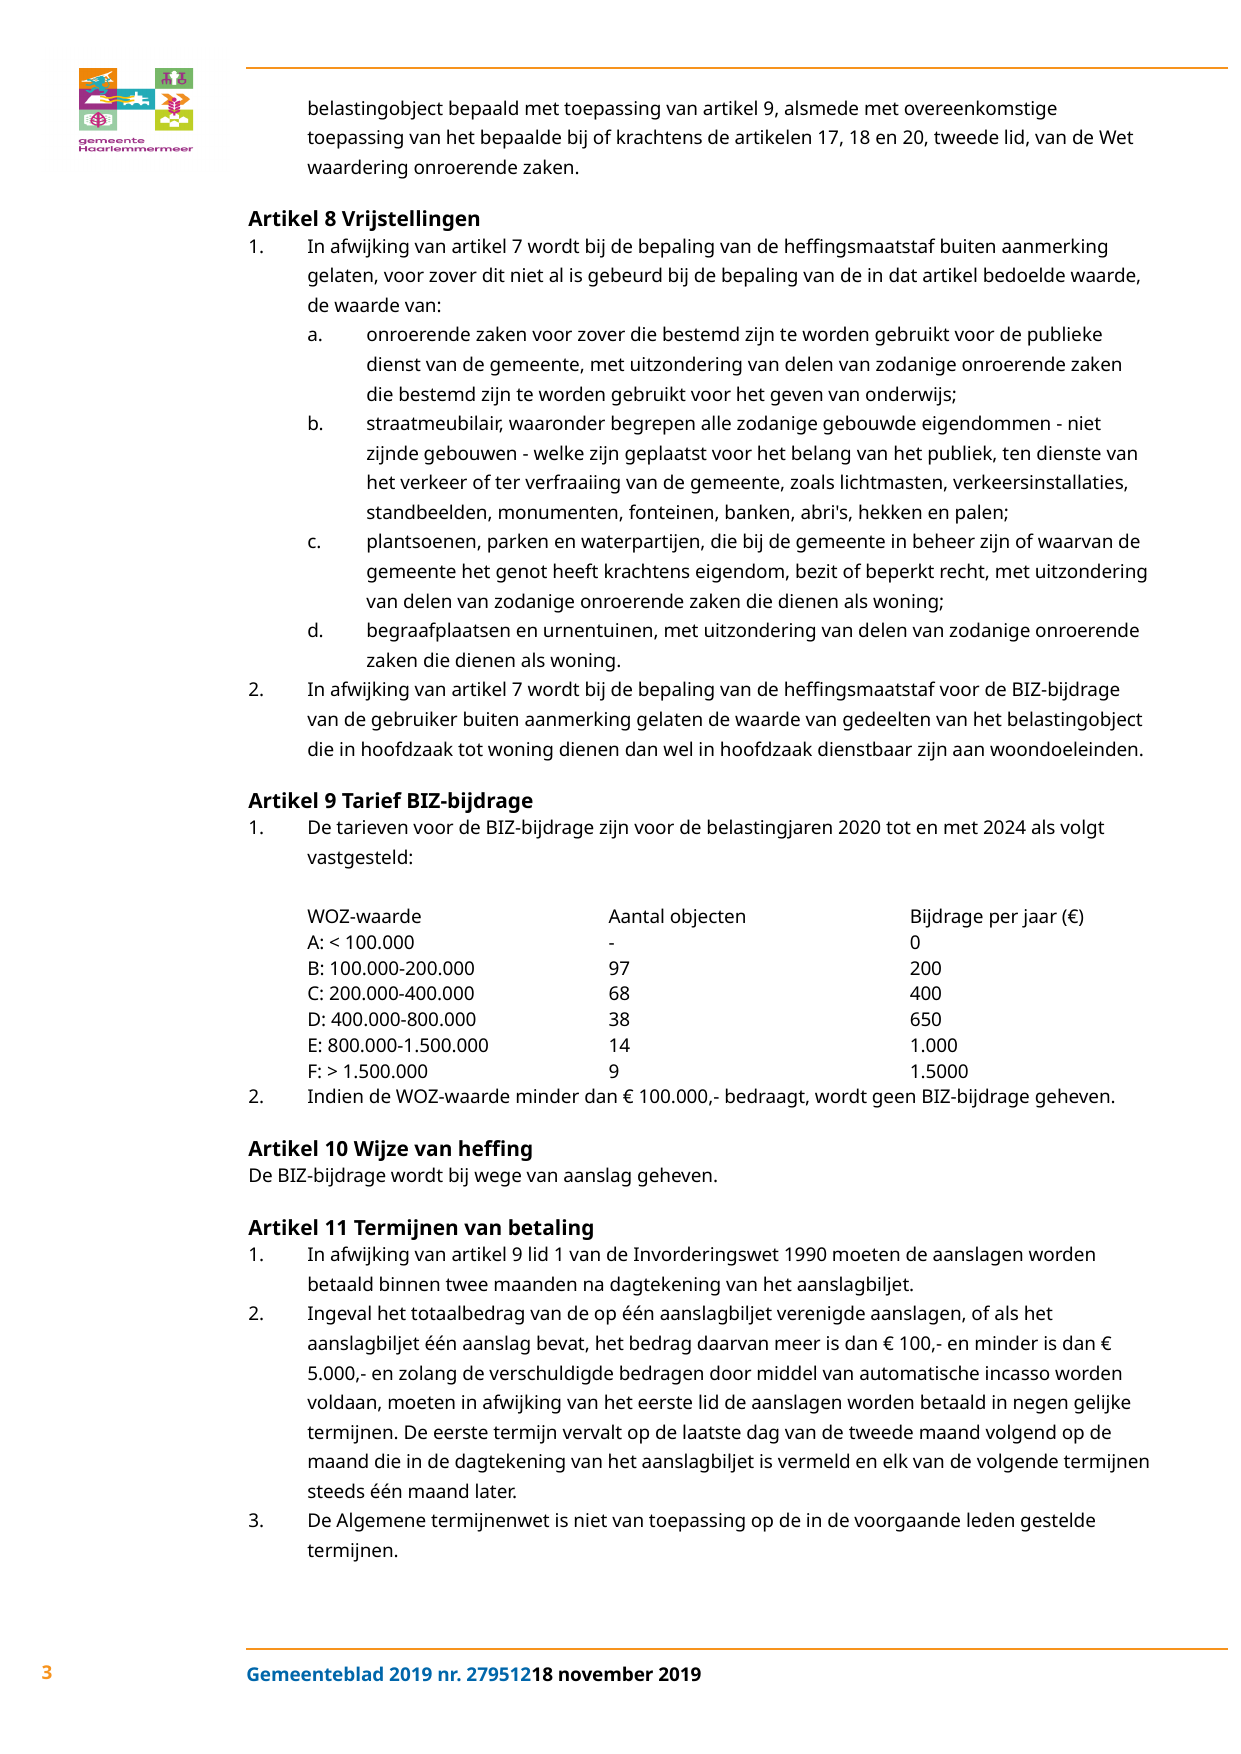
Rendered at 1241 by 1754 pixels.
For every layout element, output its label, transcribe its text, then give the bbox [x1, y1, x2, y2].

table_cell - [608, 929, 909, 955]
table_cell F: > 1.500.000 [307, 1058, 608, 1083]
list De Algemene termijnenwet is niet van toepassing op de in de voorgaande leden gestelde termijnen. [248, 1508, 1152, 1563]
table_cell B: 100.000-200.000 [307, 955, 608, 981]
list begraafplaatsen en urnentuinen, met uitzondering van delen van zodanige onroerende zaken die dienen als woning. [307, 617, 1152, 673]
table_cell 650 [910, 1006, 1211, 1032]
text Artikel 9 Tarief BIZ-bijdrage [248, 786, 1152, 814]
list onroerende zaken voor zover die bestemd zijn te worden gebruikt voor de publieke dienst van de gemeente, met uitzondering van delen van zodanige onroerende zaken die bestemd zijn te worden gebruikt voor het geven van onderwijs; [307, 322, 1152, 406]
list In afwijking van artikel 7 wordt bij de bepaling van de heffingsmaatstaf buiten aanmerking gelaten, voor zover dit niet al is gebeurd bij de bepaling van de in dat artikel bedoelde waarde, de waarde van: [248, 233, 1152, 318]
table_cell 200 [910, 955, 1211, 981]
table_cell 97 [608, 955, 909, 981]
list De tarieven voor de BIZ-bijdrage zijn voor de belastingjaren 2020 tot en met 2024 als volgt vastgesteld: [248, 814, 1152, 870]
table_cell 68 [608, 981, 909, 1006]
table_cell 14 [608, 1032, 909, 1058]
table_cell 38 [608, 1006, 909, 1032]
text Artikel 10 Wijze van heffing [248, 1134, 1152, 1162]
table_cell 9 [608, 1058, 909, 1083]
picture [41, 47, 231, 172]
text Artikel 8 Vrijstellingen [248, 204, 1152, 233]
table_cell C: 200.000-400.000 [307, 981, 608, 1006]
table_header WOZ-waarde [307, 904, 608, 929]
table_cell 1.000 [910, 1032, 1211, 1058]
list Ingeval het totaalbedrag van de op één aanslagbiljet verenigde aanslagen, of als het aanslagbiljet één aanslag bevat, het bedrag daarvan meer is dan € 100,- en minder is dan € 5.000,- en zolang de verschuldigde bedragen door middel van automatische incasso worden voldaan, moeten in afwijking van het eerste lid de aanslagen worden betaald in negen gelijke termijnen. De eerste termijn vervalt op de laatste dag van de tweede maand volgend op de maand die in de dagtekening van het aanslagbiljet is vermeld en elk van de volgende termijnen steeds één maand later. [248, 1301, 1152, 1504]
list straatmeubilair, waaronder begrepen alle zodanige gebouwde eigendommen - niet zijnde gebouwen - welke zijn geplaatst voor het belang van het publiek, ten dienste van het verkeer of ter verfraaiing van de gemeente, zoals lichtmasten, verkeersinstallaties, standbeelden, monumenten, fonteinen, banken, abri's, hekken en palen; [307, 410, 1152, 525]
text Artikel 11 Termijnen van betaling [248, 1213, 1152, 1241]
table_header Bijdrage per jaar (€) [910, 904, 1211, 929]
table_cell 400 [910, 981, 1211, 1006]
table_cell E: 800.000-1.500.000 [307, 1032, 608, 1058]
table_cell 0 [910, 929, 1211, 955]
list In afwijking van artikel 9 lid 1 van de Invorderingswet 1990 moeten de aanslagen worden betaald binnen twee maanden na dagtekening van het aanslagbiljet. [248, 1241, 1152, 1297]
table_header Aantal objecten [608, 904, 909, 929]
table_cell A: < 100.000 [307, 929, 608, 955]
list Indien de WOZ-waarde minder dan € 100.000,- bedraagt, wordt geen BIZ-bijdrage geheven. [248, 1084, 1152, 1109]
table_cell 1.5000 [910, 1058, 1211, 1083]
text De BIZ-bijdrage wordt bij wege van aanslag geheven. [248, 1162, 1152, 1188]
list plantsoenen, parken en waterpartijen, die bij de gemeente in beheer zijn of waarvan de gemeente het genot heeft krachtens eigendom, bezit of beperkt recht, met uitzondering van delen van zodanige onroerende zaken die dienen als woning; [307, 529, 1152, 613]
list In afwijking van artikel 7 wordt bij de bepaling van de heffingsmaatstaf voor de BIZ-bijdrage van de gebruiker buiten aanmerking gelaten de waarde van gedeelten van het belastingobject die in hoofdzaak tot woning dienen dan wel in hoofdzaak dienstbaar zijn aan woondoeleinden. [248, 677, 1152, 761]
list belastingobject bepaald met toepassing van artikel 9, alsmede met overeenkomstige toepassing van het bepaalde bij of krachtens de artikelen 17, 18 en 20, tweede lid, van de Wet waardering onroerende zaken. [248, 95, 1152, 180]
table_cell D: 400.000-800.000 [307, 1006, 608, 1032]
